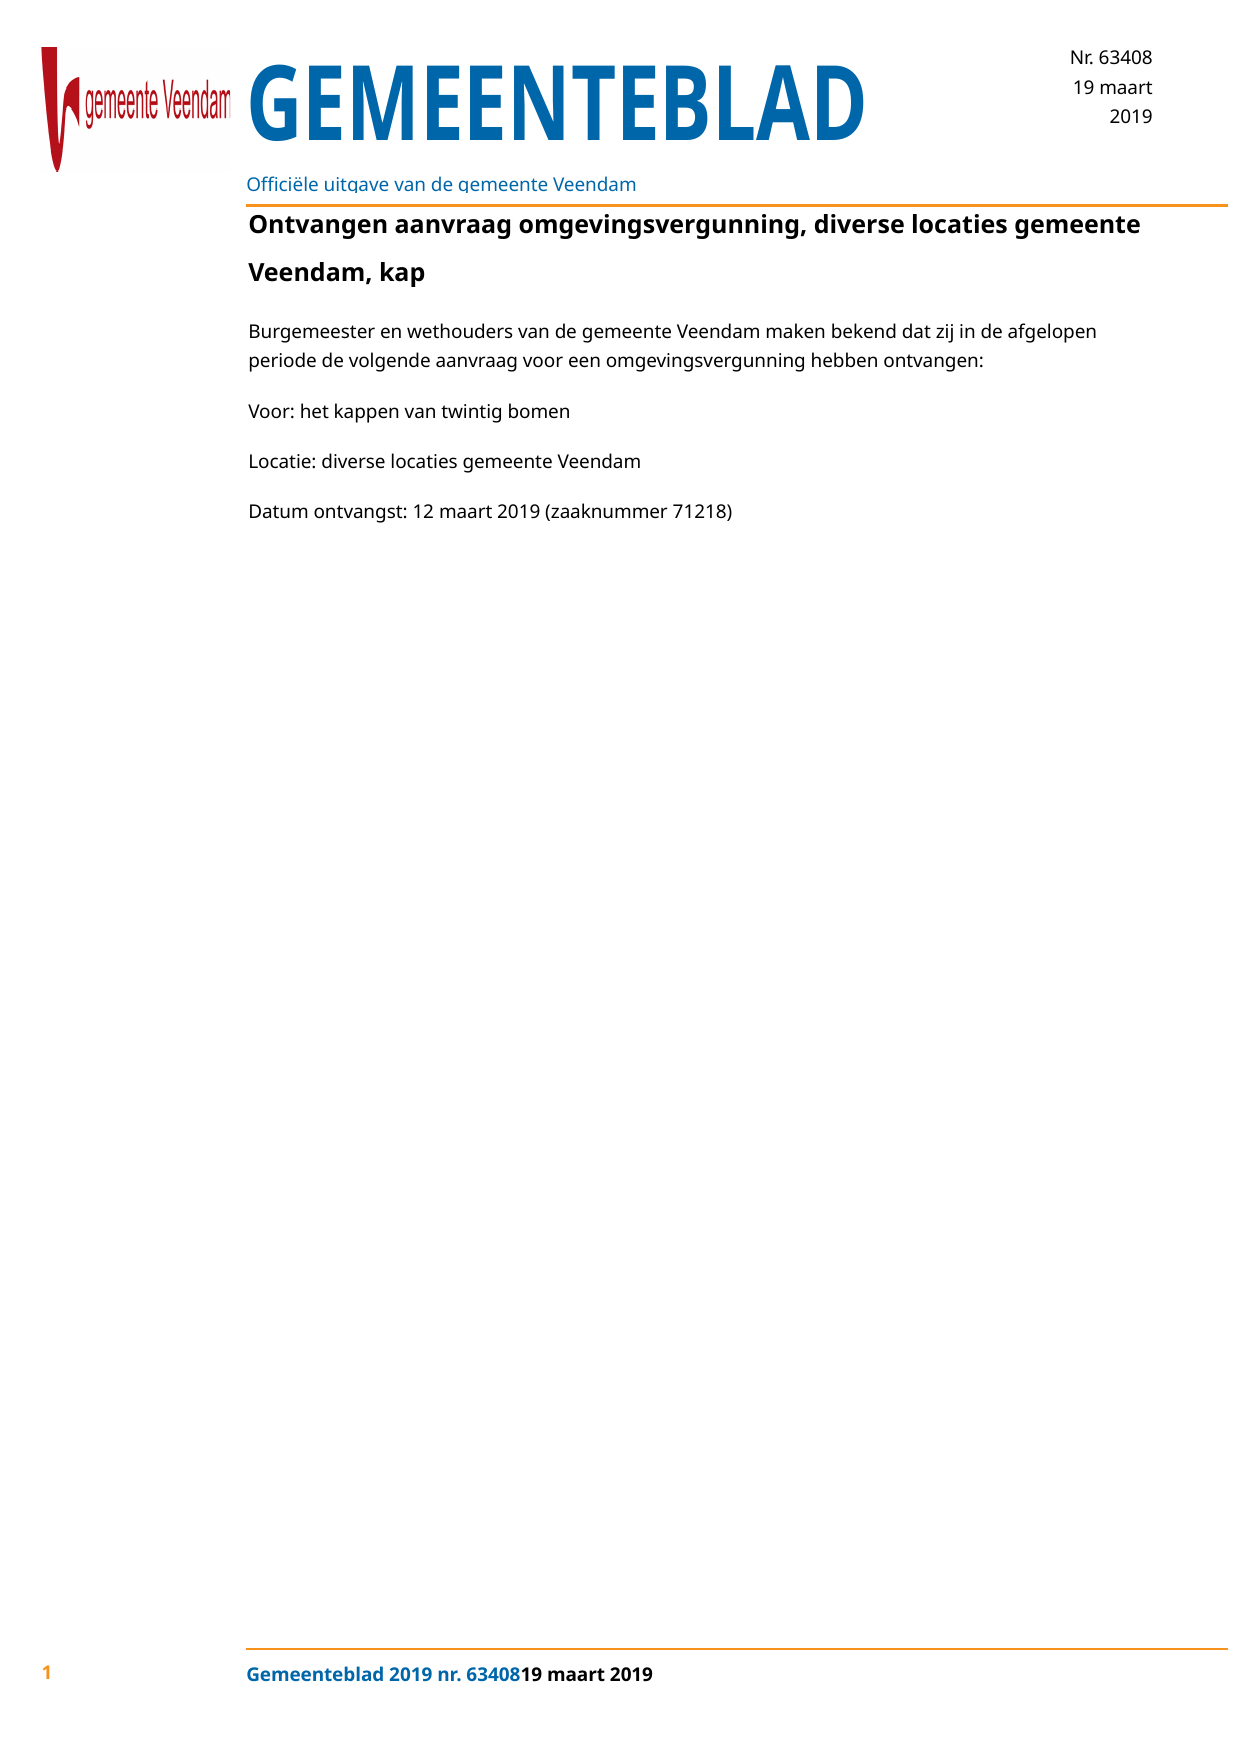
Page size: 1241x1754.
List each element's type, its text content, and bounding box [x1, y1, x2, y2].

text Locatie: diverse locaties gemeente Veendam [248, 448, 1152, 474]
text Ontvangen aanvraag omgevingsvergunning, diverse locaties gemeente Veendam, kap [248, 207, 1152, 288]
text Voor: het kappen van twintig bomen [248, 398, 1152, 424]
text Burgemeester en wethouders van de gemeente Veendam maken bekend dat zij in de afgelopen periode de volgende aanvraag voor een omgevingsvergunning hebben ontvangen: [248, 318, 1152, 373]
text Datum ontvangst: 12 maart 2019 (zaaknummer 71218) [248, 499, 1152, 524]
picture [41, 47, 231, 172]
